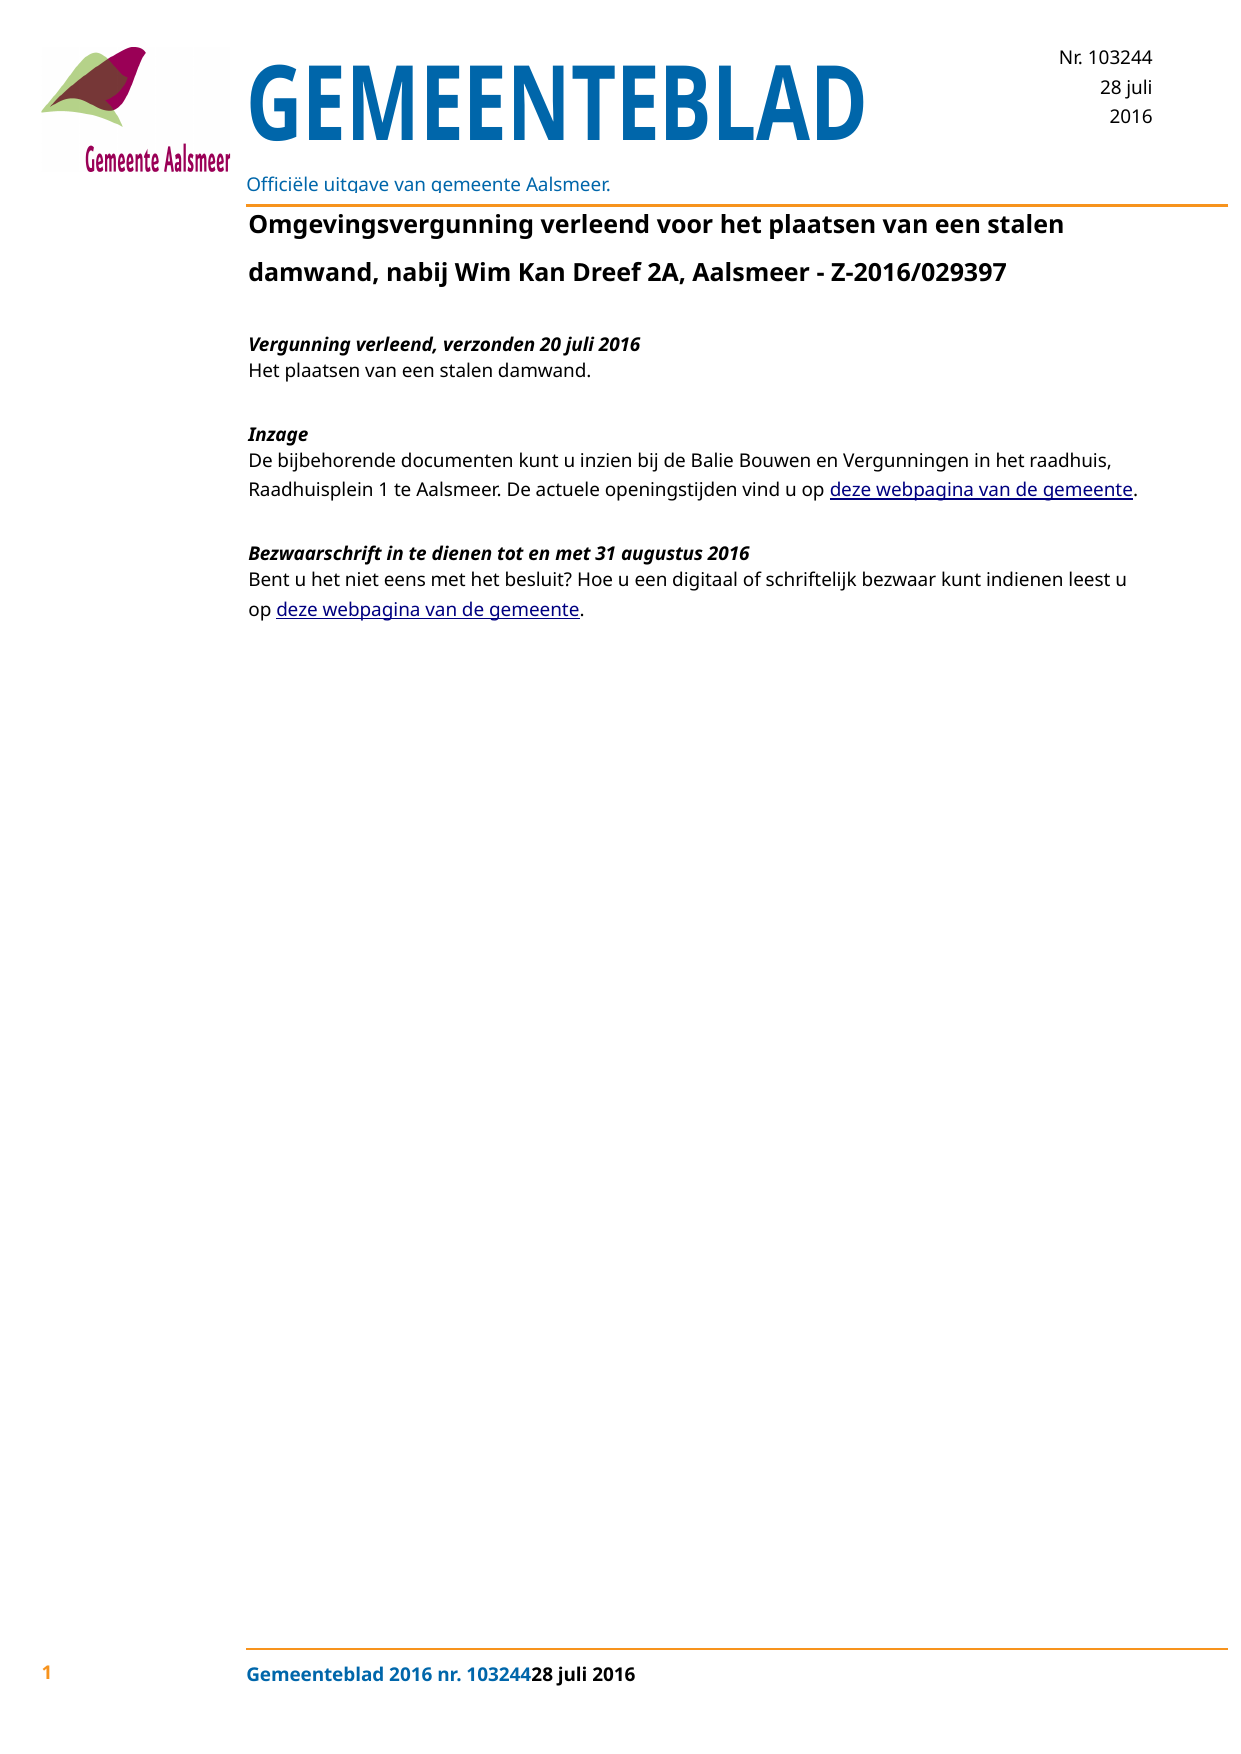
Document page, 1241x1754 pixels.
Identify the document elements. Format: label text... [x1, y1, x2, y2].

text Inzage [248, 421, 1152, 447]
text De bijbehorende documenten kunt u inzien bij de Balie Bouwen en Vergunningen in het raadhuis, Raadhuisplein 1 te Aalsmeer. De actuele openingstijden vind u op deze webpagina van de gemeente. [248, 447, 1152, 502]
text Omgevingsvergunning verleend voor het plaatsen van een stalen damwand, nabij Wim Kan Dreef 2A, Aalsmeer - Z-2016/029397 [248, 207, 1152, 288]
picture [41, 47, 231, 172]
text Het plaatsen van een stalen damwand. [248, 357, 1152, 383]
text Vergunning verleend, verzonden 20 juli 2016 [248, 331, 1152, 357]
text Bezwaarschrift in te dienen tot en met 31 augustus 2016 [248, 540, 1152, 566]
text Bent u het niet eens met het besluit? Hoe u een digitaal of schriftelijk bezwaar kunt indienen leest u op deze webpagina van de gemeente. [248, 566, 1152, 621]
